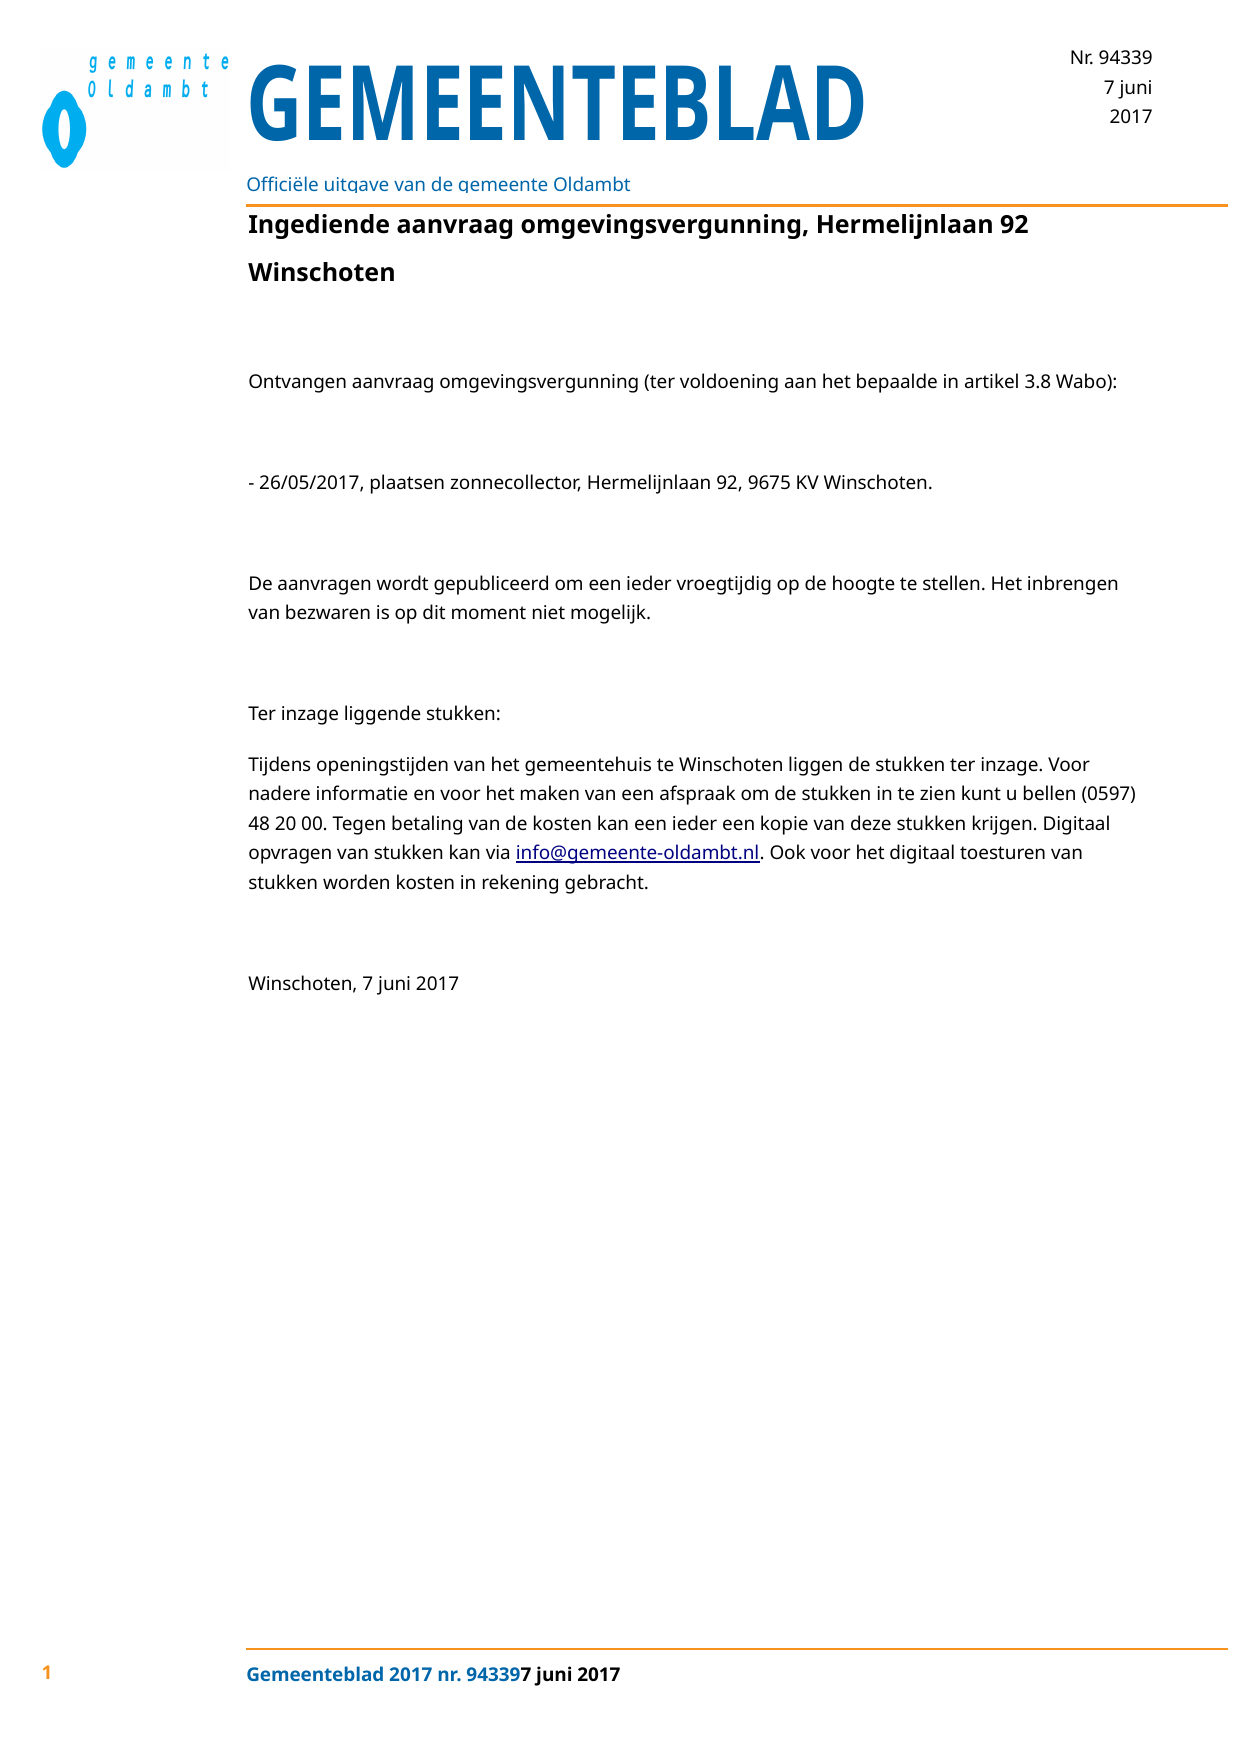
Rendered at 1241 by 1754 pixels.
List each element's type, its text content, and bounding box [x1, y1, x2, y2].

text Ingediende aanvraag omgevingsvergunning, Hermelijnlaan 92 Winschoten [248, 207, 1152, 288]
text Tijdens openingstijden van het gemeentehuis te Winschoten liggen de stukken ter inzage. Voor nadere informatie en voor het maken van een afspraak om de stukken in te zien kunt u bellen (0597) 48 20 00. Tegen betaling van de kosten kan een ieder een kopie van deze stukken krijgen. Digitaal opvragen van stukken kan via info@gemeente-oldambt.nl. Ook voor het digitaal toesturen van stukken worden kosten in rekening gebracht. [248, 751, 1152, 895]
text Ter inzage liggende stukken: [248, 700, 1152, 726]
text Winschoten, 7 juni 2017 [248, 970, 1152, 996]
text Ontvangen aanvraag omgevingsvergunning (ter voldoening aan het bepaalde in artikel 3.8 Wabo): [248, 368, 1152, 394]
text - 26/05/2017, plaatsen zonnecollector, Hermelijnlaan 92, 9675 KV Winschoten. [248, 469, 1152, 495]
picture [41, 47, 231, 172]
text De aanvragen wordt gepubliceerd om een ieder vroegtijdig op de hoogte te stellen. Het inbrengen van bezwaren is op dit moment niet mogelijk. [248, 570, 1152, 625]
